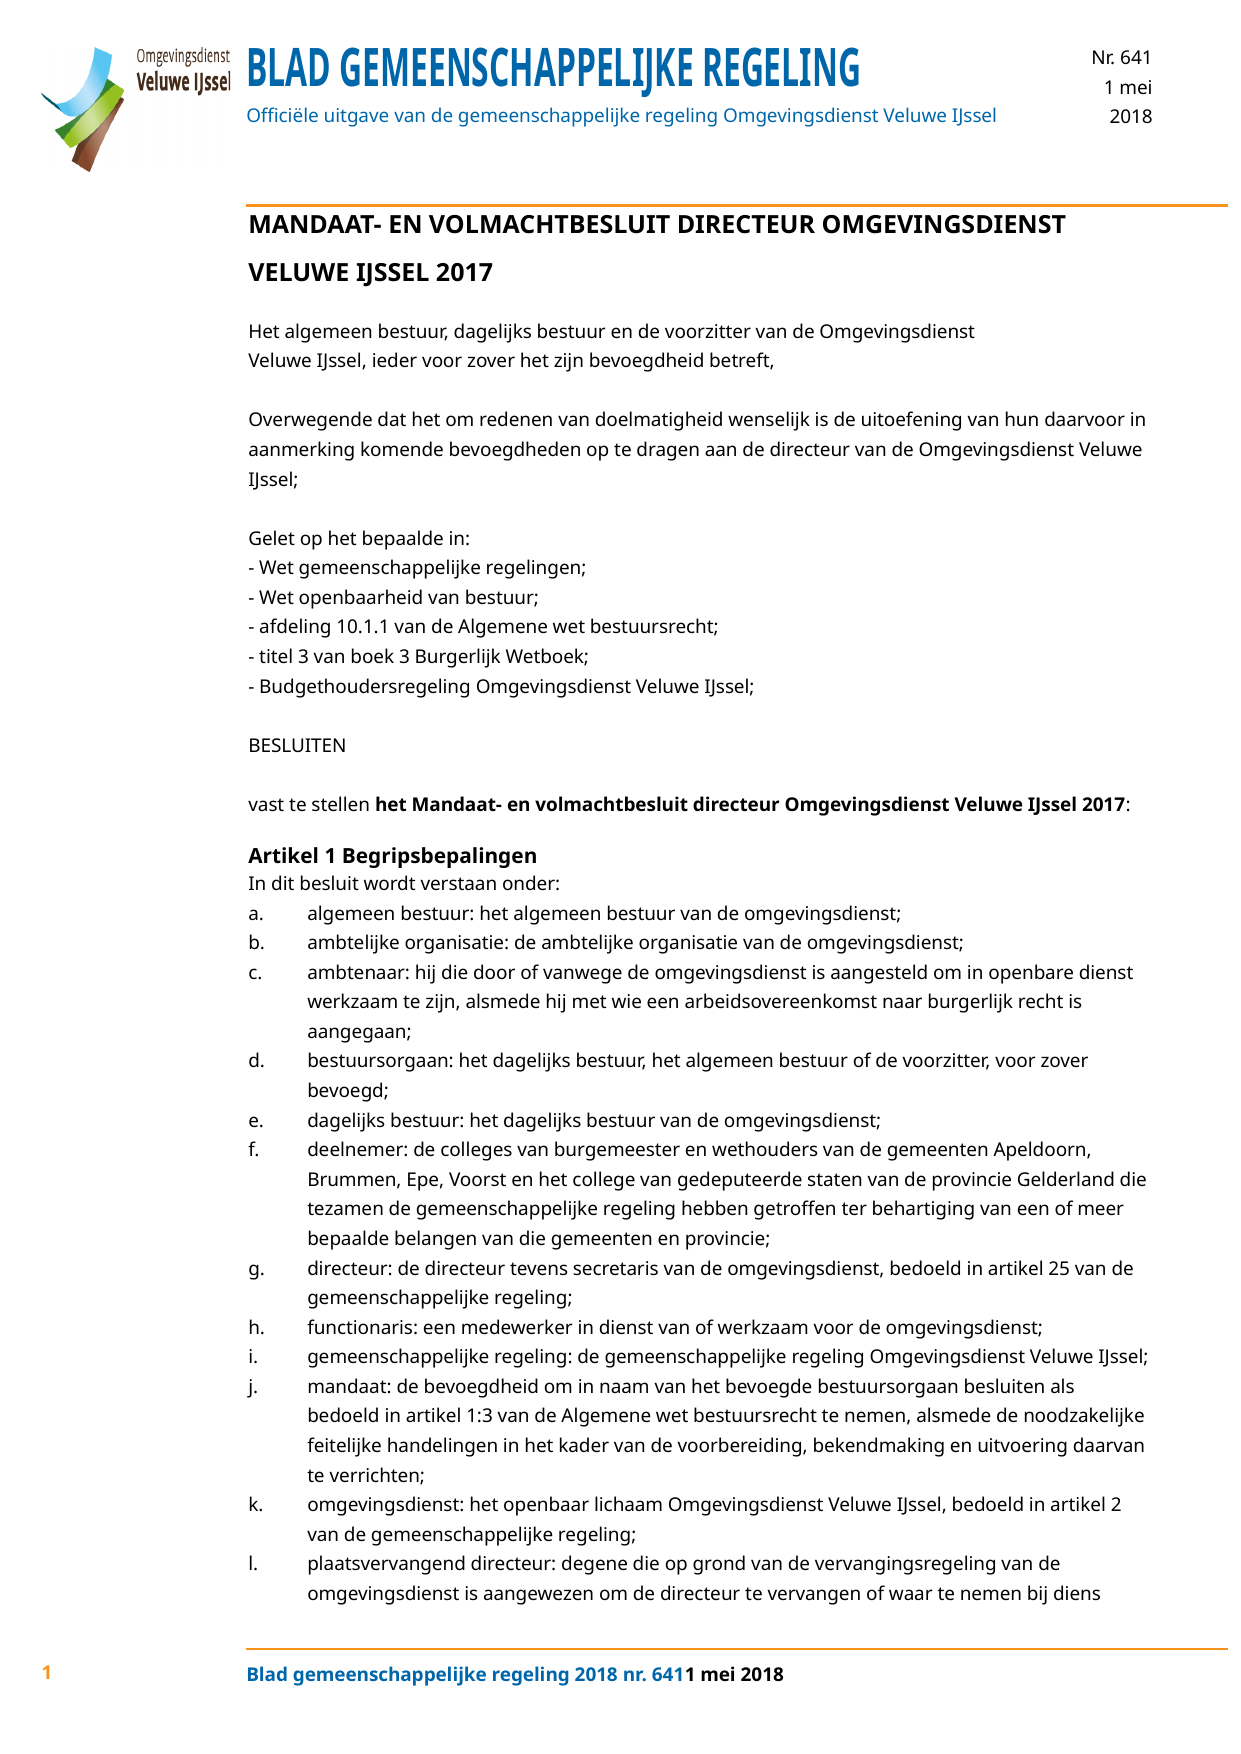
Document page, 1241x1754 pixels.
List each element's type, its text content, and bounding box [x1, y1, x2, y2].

list deelnemer: de colleges van burgemeester en wethouders van de gemeenten Apeldoorn, Brummen, Epe, Voorst en het college van gedeputeerde staten van de provincie Gelderland die tezamen de gemeenschappelijke regeling hebben getroffen ter behartiging van een of meer bepaalde belangen van die gemeenten en provincie; [248, 1136, 1152, 1251]
text - Wet gemeenschappelijke regelingen; [248, 554, 1152, 580]
text Veluwe IJssel, ieder voor zover het zijn bevoegdheid betreft, [248, 347, 1152, 373]
list ambtelijke organisatie: de ambtelijke organisatie van de omgevingsdienst; [248, 929, 1152, 955]
text aanmerking komende bevoegdheden op te dragen aan de directeur van de Omgevingsdienst Veluwe IJssel; [248, 436, 1152, 492]
list bevoegd; [248, 1077, 1152, 1103]
text - Wet openbaarheid van bestuur; [248, 584, 1152, 610]
list functionaris: een medewerker in dienst van of werkzaam voor de omgevingsdienst; [248, 1314, 1152, 1339]
list plaatsvervangend directeur: degene die op grond van de vervangingsregeling van de omgevingsdienst is aangewezen om de directeur te vervangen of waar te nemen bij diens [248, 1551, 1152, 1606]
list omgevingsdienst: het openbaar lichaam Omgevingsdienst Veluwe IJssel, bedoeld in artikel 2 van de gemeenschappelijke regeling; [248, 1491, 1152, 1547]
text Artikel 1 Begripsbepalingen [248, 842, 1152, 870]
text In dit besluit wordt verstaan onder: [248, 870, 1152, 896]
list aangegaan; [248, 1018, 1152, 1044]
text BESLUITEN [248, 732, 1152, 758]
text - Budgethoudersregeling Omgevingsdienst Veluwe IJssel; [248, 673, 1152, 699]
list directeur: de directeur tevens secretaris van de omgevingsdienst, bedoeld in artikel 25 van de gemeenschappelijke regeling; [248, 1255, 1152, 1310]
text vast te stellen het Mandaat- en volmachtbesluit directeur Omgevingsdienst Veluwe IJssel 2017: [248, 791, 1152, 817]
text MANDAAT- EN VOLMACHTBESLUIT DIRECTEUR OMGEVINGSDIENST VELUWE IJSSEL 2017 [248, 207, 1152, 288]
text - afdeling 10.1.1 van de Algemene wet bestuursrecht; [248, 614, 1152, 639]
list ambtenaar: hij die door of vanwege de omgevingsdienst is aangesteld om in openbare dienst [248, 959, 1152, 984]
list gemeenschappelijke regeling: de gemeenschappelijke regeling Omgevingsdienst Veluwe IJssel; [248, 1343, 1152, 1369]
list werkzaam te zijn, alsmede hij met wie een arbeidsovereenkomst naar burgerlijk recht is [248, 988, 1152, 1014]
list dagelijks bestuur: het dagelijks bestuur van de omgevingsdienst; [248, 1107, 1152, 1132]
list mandaat: de bevoegdheid om in naam van het bevoegde bestuursorgaan besluiten als bedoeld in artikel 1:3 van de Algemene wet bestuursrecht te nemen, alsmede de noodzakelijke feitelijke handelingen in het kader van de voorbereiding, bekendmaking en uitvoering daarvan te verrichten; [248, 1373, 1152, 1487]
picture [41, 47, 231, 172]
text - titel 3 van boek 3 Burgerlijk Wetboek; [248, 643, 1152, 669]
list bestuursorgaan: het dagelijks bestuur, het algemeen bestuur of de voorzitter, voor zover [248, 1048, 1152, 1073]
text Gelet op het bepaalde in: [248, 525, 1152, 551]
list algemeen bestuur: het algemeen bestuur van de omgevingsdienst; [248, 900, 1152, 925]
text Overwegende dat het om redenen van doelmatigheid wenselijk is de uitoefening van hun daarvoor in [248, 407, 1152, 432]
text Het algemeen bestuur, dagelijks bestuur en de voorzitter van de Omgevingsdienst [248, 318, 1152, 344]
